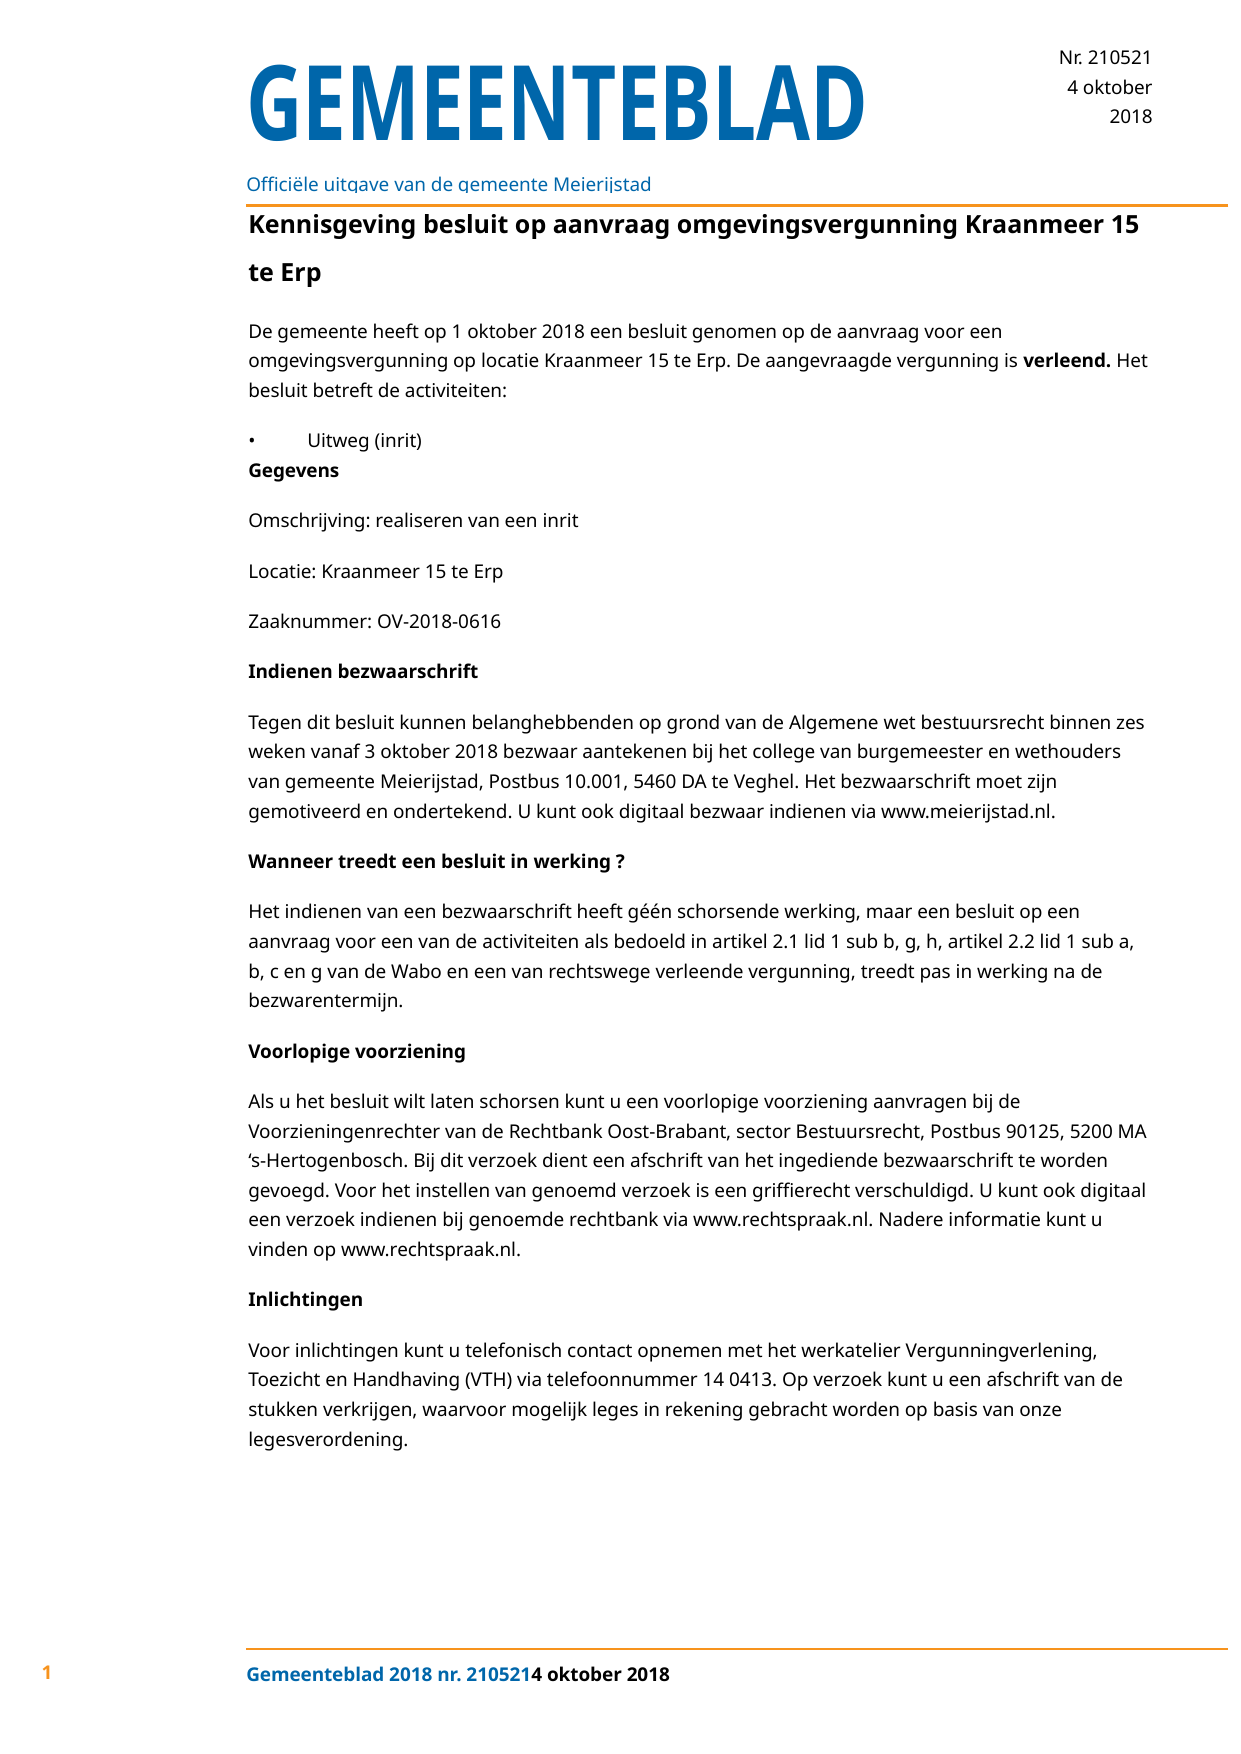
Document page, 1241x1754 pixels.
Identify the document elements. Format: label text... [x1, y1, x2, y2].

text Als u het besluit wilt laten schorsen kunt u een voorlopige voorziening aanvragen bij de Voorzieningenrechter van de Rechtbank Oost-Brabant, sector Bestuursrecht, Postbus 90125, 5200 MA ‘s-Hertogenbosch. Bij dit verzoek dient een afschrift van het ingediende bezwaarschrift te worden gevoegd. Voor het instellen van genoemd verzoek is een griffierecht verschuldigd. U kunt ook digitaal een verzoek indienen bij genoemde rechtbank via www.rechtspraak.nl. Nadere informatie kunt u vinden op www.rechtspraak.nl. [248, 1088, 1152, 1262]
text Indienen bezwaarschrift [248, 659, 1152, 684]
picture [41, 47, 231, 172]
text Voorlopige voorziening [248, 1038, 1152, 1064]
text Voor inlichtingen kunt u telefonisch contact opnemen met het werkatelier Vergunningverlening, Toezicht en Handhaving (VTH) via telefoonnummer 14 0413. Op verzoek kunt u een afschrift van de stukken verkrijgen, waarvoor mogelijk leges in rekening gebracht worden op basis van onze legesverordening. [248, 1337, 1152, 1452]
text Omschrijving: realiseren van een inrit [248, 507, 1152, 533]
text Locatie: Kraanmeer 15 te Erp [248, 558, 1152, 584]
text Tegen dit besluit kunnen belanghebbenden op grond van de Algemene wet bestuursrecht binnen zes weken vanaf 3 oktober 2018 bezwaar aantekenen bij het college van burgemeester en wethouders van gemeente Meierijstad, Postbus 10.001, 5460 DA te Veghel. Het bezwaarschrift moet zijn gemotiveerd en ondertekend. U kunt ook digitaal bezwaar indienen via www.meierijstad.nl. [248, 709, 1152, 824]
text Wanneer treedt een besluit in werking ? [248, 848, 1152, 874]
list Uitweg (inrit) [248, 427, 1152, 453]
text Gegevens [248, 457, 1152, 483]
text Kennisgeving besluit op aanvraag omgevingsvergunning Kraanmeer 15 te Erp [248, 207, 1152, 288]
text Inlichtingen [248, 1287, 1152, 1312]
text Zaaknummer: OV-2018-0616 [248, 608, 1152, 634]
text Het indienen van een bezwaarschrift heeft géén schorsende werking, maar een besluit op een aanvraag voor een van de activiteiten als bedoeld in artikel 2.1 lid 1 sub b, g, h, artikel 2.2 lid 1 sub a, b, c en g van de Wabo en een van rechtswege verleende vergunning, treedt pas in werking na de bezwarentermijn. [248, 899, 1152, 1013]
text De gemeente heeft op 1 oktober 2018 een besluit genomen op de aanvraag voor een omgevingsvergunning op locatie Kraanmeer 15 te Erp. De aangevraagde vergunning is verleend. Het besluit betreft de activiteiten: [248, 318, 1152, 403]
